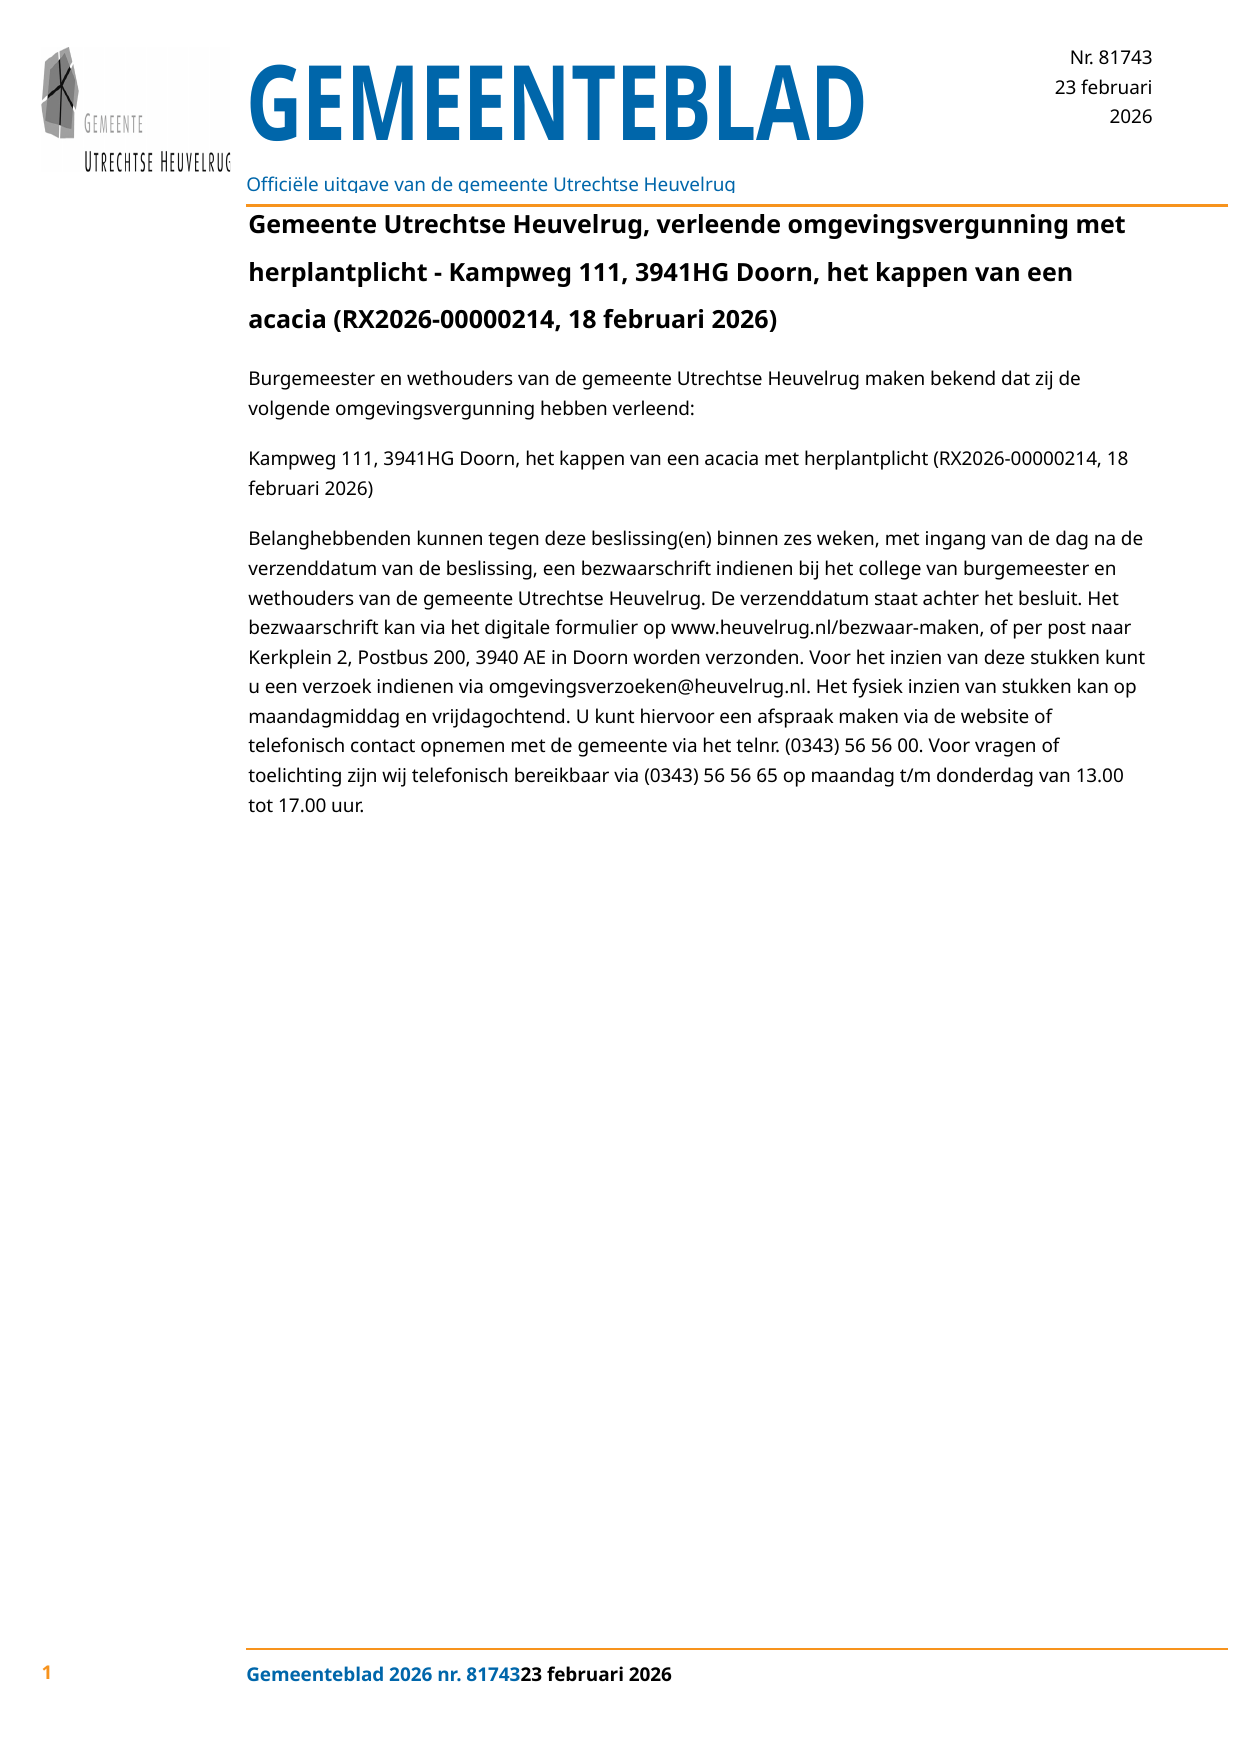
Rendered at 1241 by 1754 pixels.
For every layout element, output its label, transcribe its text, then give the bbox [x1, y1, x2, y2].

text Burgemeester en wethouders van de gemeente Utrechtse Heuvelrug maken bekend dat zij de volgende omgevingsvergunning hebben verleend: [248, 366, 1152, 421]
text Gemeente Utrechtse Heuvelrug, verleende omgevingsvergunning met herplantplicht - Kampweg 111, 3941HG Doorn, het kappen van een acacia (RX2026-00000214, 18 februari 2026) [248, 207, 1152, 336]
text Kampweg 111, 3941HG Doorn, het kappen van een acacia met herplantplicht (RX2026-00000214, 18 februari 2026) [248, 446, 1152, 501]
text Belanghebbenden kunnen tegen deze beslissing(en) binnen zes weken, met ingang van de dag na de verzenddatum van de beslissing, een bezwaarschrift indienen bij het college van burgemeester en wethouders van de gemeente Utrechtse Heuvelrug. De verzenddatum staat achter het besluit. Het bezwaarschrift kan via het digitale formulier op www.heuvelrug.nl/bezwaar-maken, of per post naar Kerkplein 2, Postbus 200, 3940 AE in Doorn worden verzonden. Voor het inzien van deze stukken kunt u een verzoek indienen via omgevingsverzoeken@heuvelrug.nl. Het fysiek inzien van stukken kan op maandagmiddag en vrijdagochtend. U kunt hiervoor een afspraak maken via de website of telefonisch contact opnemen met de gemeente via het telnr. (0343) 56 56 00. Voor vragen of toelichting zijn wij telefonisch bereikbaar via (0343) 56 56 65 op maandag t/m donderdag van 13.00 tot 17.00 uur. [248, 526, 1152, 817]
picture [41, 47, 231, 172]
